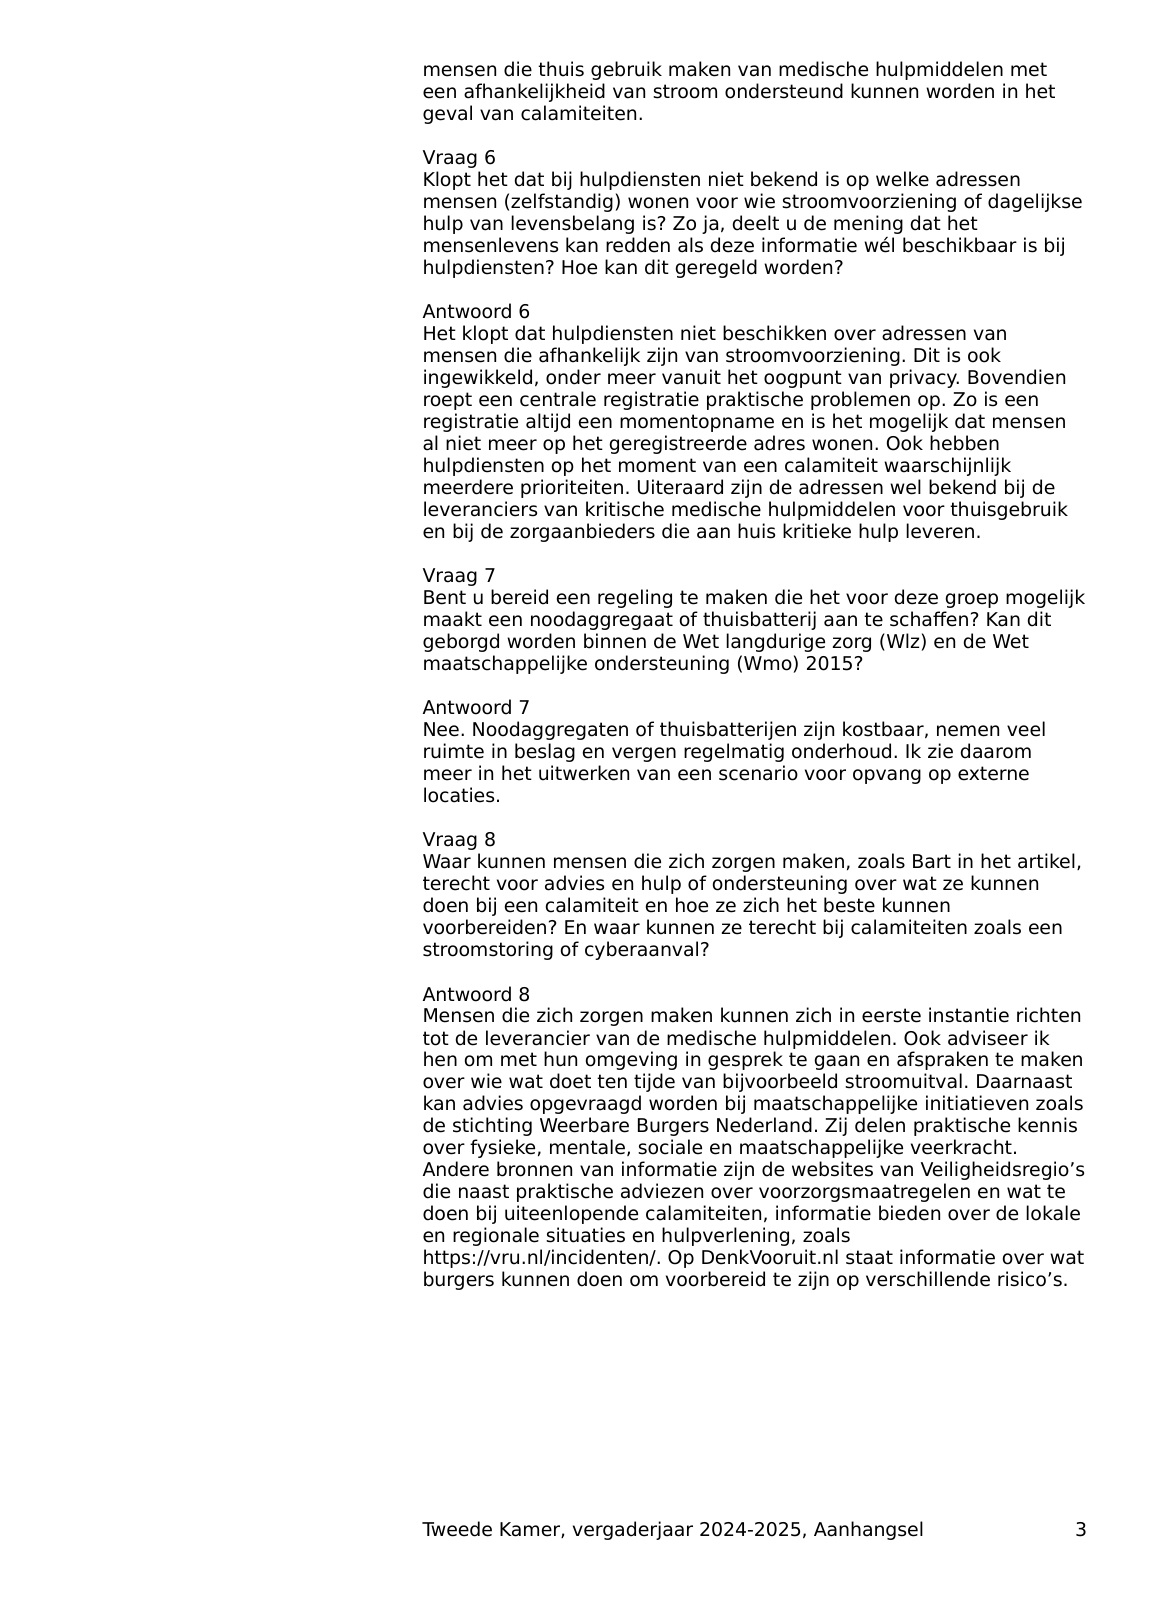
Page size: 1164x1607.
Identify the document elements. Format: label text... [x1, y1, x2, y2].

text Klopt het dat bij hulpdiensten niet bekend is op welke adressen mensen (zelfstandig) wonen voor wie stroomvoorziening of dagelijkse hulp van levensbelang is? Zo ja, deelt u de mening dat het mensenlevens kan redden als deze informatie wél beschikbaar is bij hulpdiensten? Hoe kan dit geregeld worden? [422, 169, 1087, 279]
text Mensen die zich zorgen maken kunnen zich in eerste instantie richten tot de leverancier van de medische hulpmiddelen. Ook adviseer ik hen om met hun omgeving in gesprek te gaan en afspraken te maken over wie wat doet ten tijde van bijvoorbeeld stroomuitval. Daarnaast kan advies opgevraagd worden bij maatschappelijke initiatieven zoals de stichting Weerbare Burgers Nederland. Zij delen praktische kennis over fysieke, mentale, sociale en maatschappelijke veerkracht. Andere bronnen van informatie zijn de websites van Veiligheidsregio’s die naast praktische adviezen over voorzorgsmaatregelen en wat te doen bij uiteenlopende calamiteiten, informatie bieden over de lokale en regionale situaties en hulpverlening, zoals https://vru.nl/incidenten/. Op DenkVooruit.nl staat informatie over wat burgers kunnen doen om voorbereid te zijn op verschillende risico’s. [422, 1005, 1087, 1291]
text Vraag 7 [422, 565, 1087, 587]
text Waar kunnen mensen die zich zorgen maken, zoals Bart in het artikel, terecht voor advies en hulp of ondersteuning over wat ze kunnen doen bij een calamiteit en hoe ze zich het beste kunnen voorbereiden? En waar kunnen ze terecht bij calamiteiten zoals een stroomstoring of cyberaanval? [422, 851, 1087, 961]
text Bent u bereid een regeling te maken die het voor deze groep mogelijk maakt een noodaggregaat of thuisbatterij aan te schaffen? Kan dit geborgd worden binnen de Wet langdurige zorg (Wlz) en de Wet maatschappelijke ondersteuning (Wmo) 2015? [422, 587, 1087, 675]
text Vraag 6 [422, 147, 1087, 169]
text Antwoord 7 [422, 697, 1087, 719]
text mensen die thuis gebruik maken van medische hulpmiddelen met een afhankelijkheid van stroom ondersteund kunnen worden in het geval van calamiteiten. [422, 59, 1087, 125]
text Nee. Noodaggregaten of thuisbatterijen zijn kostbaar, nemen veel ruimte in beslag en vergen regelmatig onderhoud. Ik zie daarom meer in het uitwerken van een scenario voor opvang op externe locaties. [422, 719, 1087, 807]
text Het klopt dat hulpdiensten niet beschikken over adressen van mensen die afhankelijk zijn van stroomvoorziening. Dit is ook ingewikkeld, onder meer vanuit het oogpunt van privacy. Bovendien roept een centrale registratie praktische problemen op. Zo is een registratie altijd een momentopname en is het mogelijk dat mensen al niet meer op het geregistreerde adres wonen. Ook hebben hulpdiensten op het moment van een calamiteit waarschijnlijk meerdere prioriteiten. Uiteraard zijn de adressen wel bekend bij de leveranciers van kritische medische hulpmiddelen voor thuisgebruik en bij de zorgaanbieders die aan huis kritieke hulp leveren. [422, 323, 1087, 543]
text Vraag 8 [422, 829, 1087, 851]
text Antwoord 6 [422, 301, 1087, 323]
text Antwoord 8 [422, 983, 1087, 1005]
